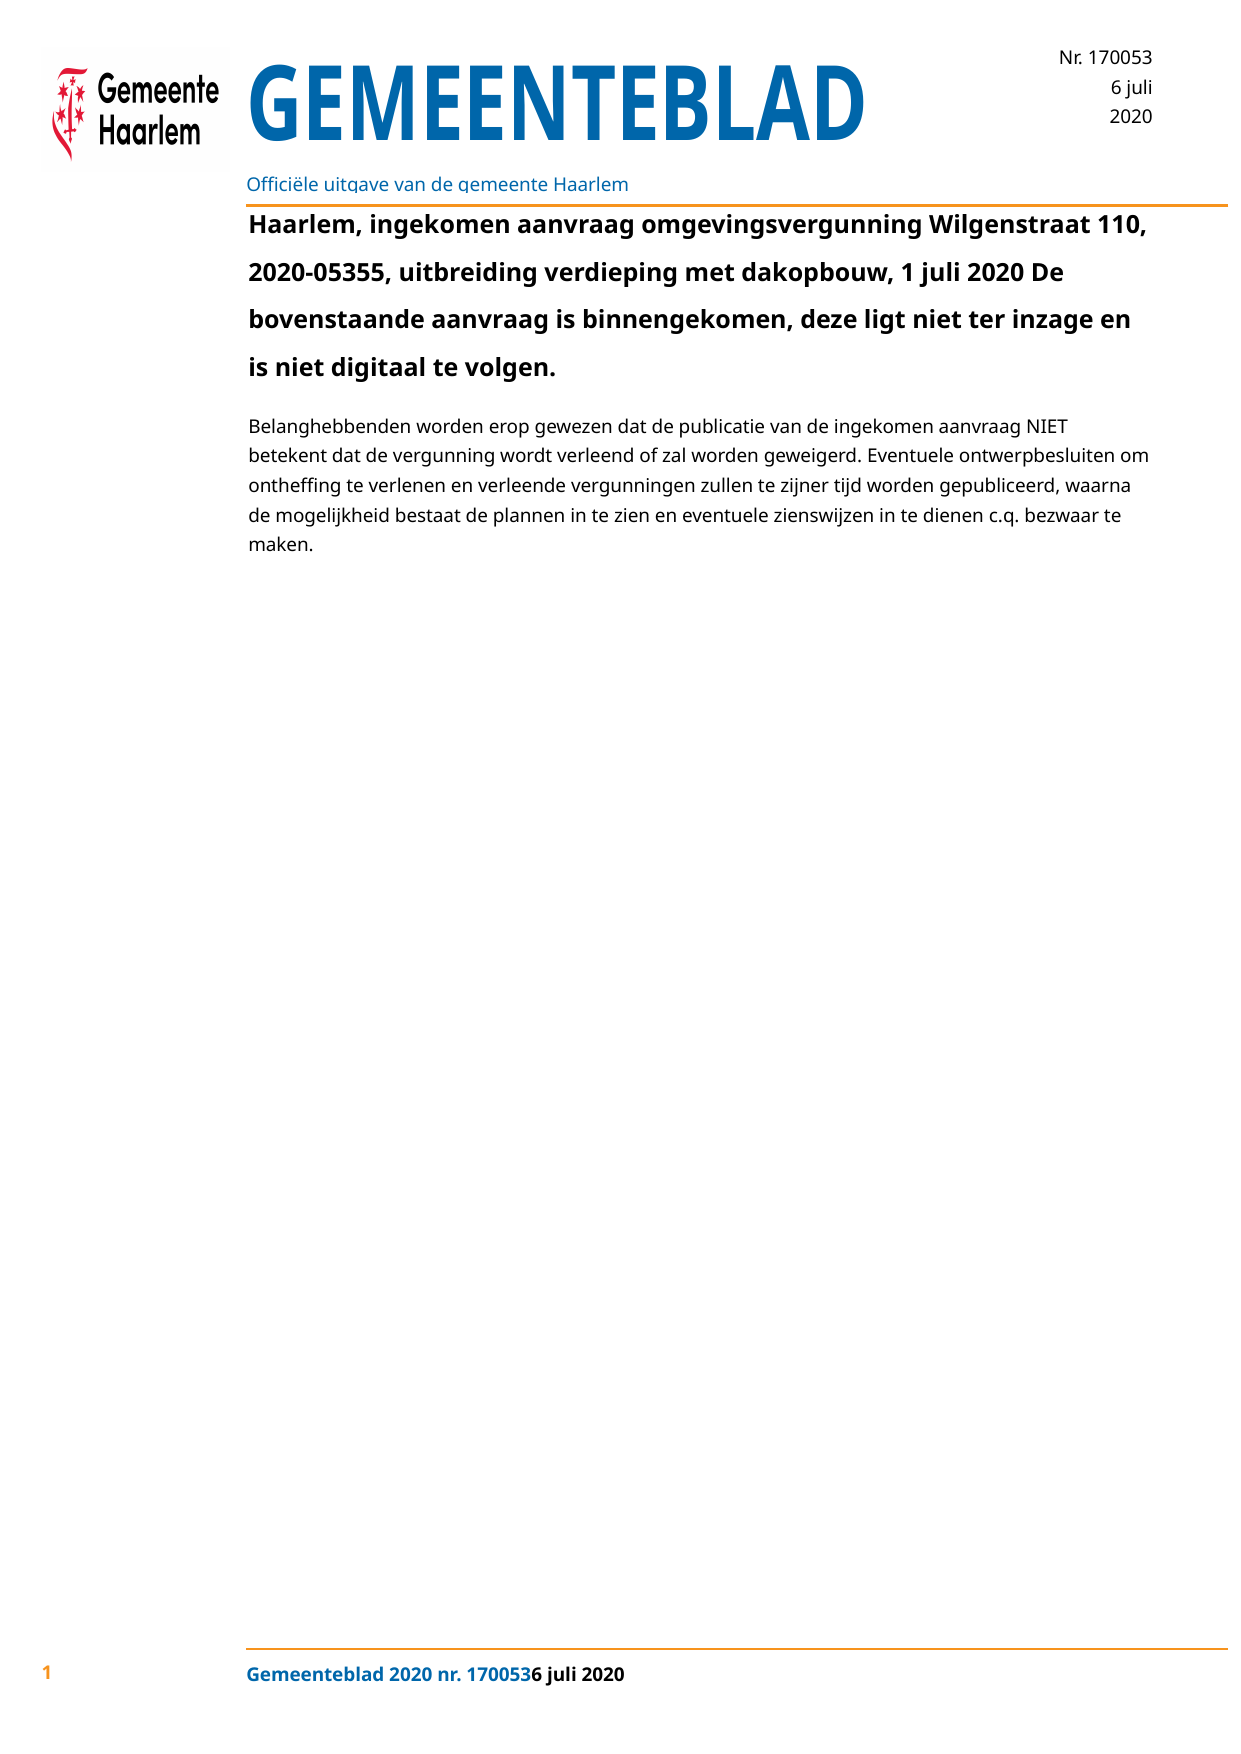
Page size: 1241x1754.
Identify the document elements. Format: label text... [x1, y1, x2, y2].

text Haarlem, ingekomen aanvraag omgevingsvergunning Wilgenstraat 110, 2020-05355, uitbreiding verdieping met dakopbouw, 1 juli 2020 De bovenstaande aanvraag is binnengekomen, deze ligt niet ter inzage en is niet digitaal te volgen. [248, 207, 1152, 384]
text Belanghebbenden worden erop gewezen dat de publicatie van de ingekomen aanvraag NIET betekent dat de vergunning wordt verleend of zal worden geweigerd. Eventuele ontwerpbesluiten om ontheffing te verlenen en verleende vergunningen zullen te zijner tijd worden gepubliceerd, waarna de mogelijkheid bestaat de plannen in te zien en eventuele zienswijzen in te dienen c.q. bezwaar te maken. [248, 413, 1152, 557]
picture [41, 47, 231, 172]
